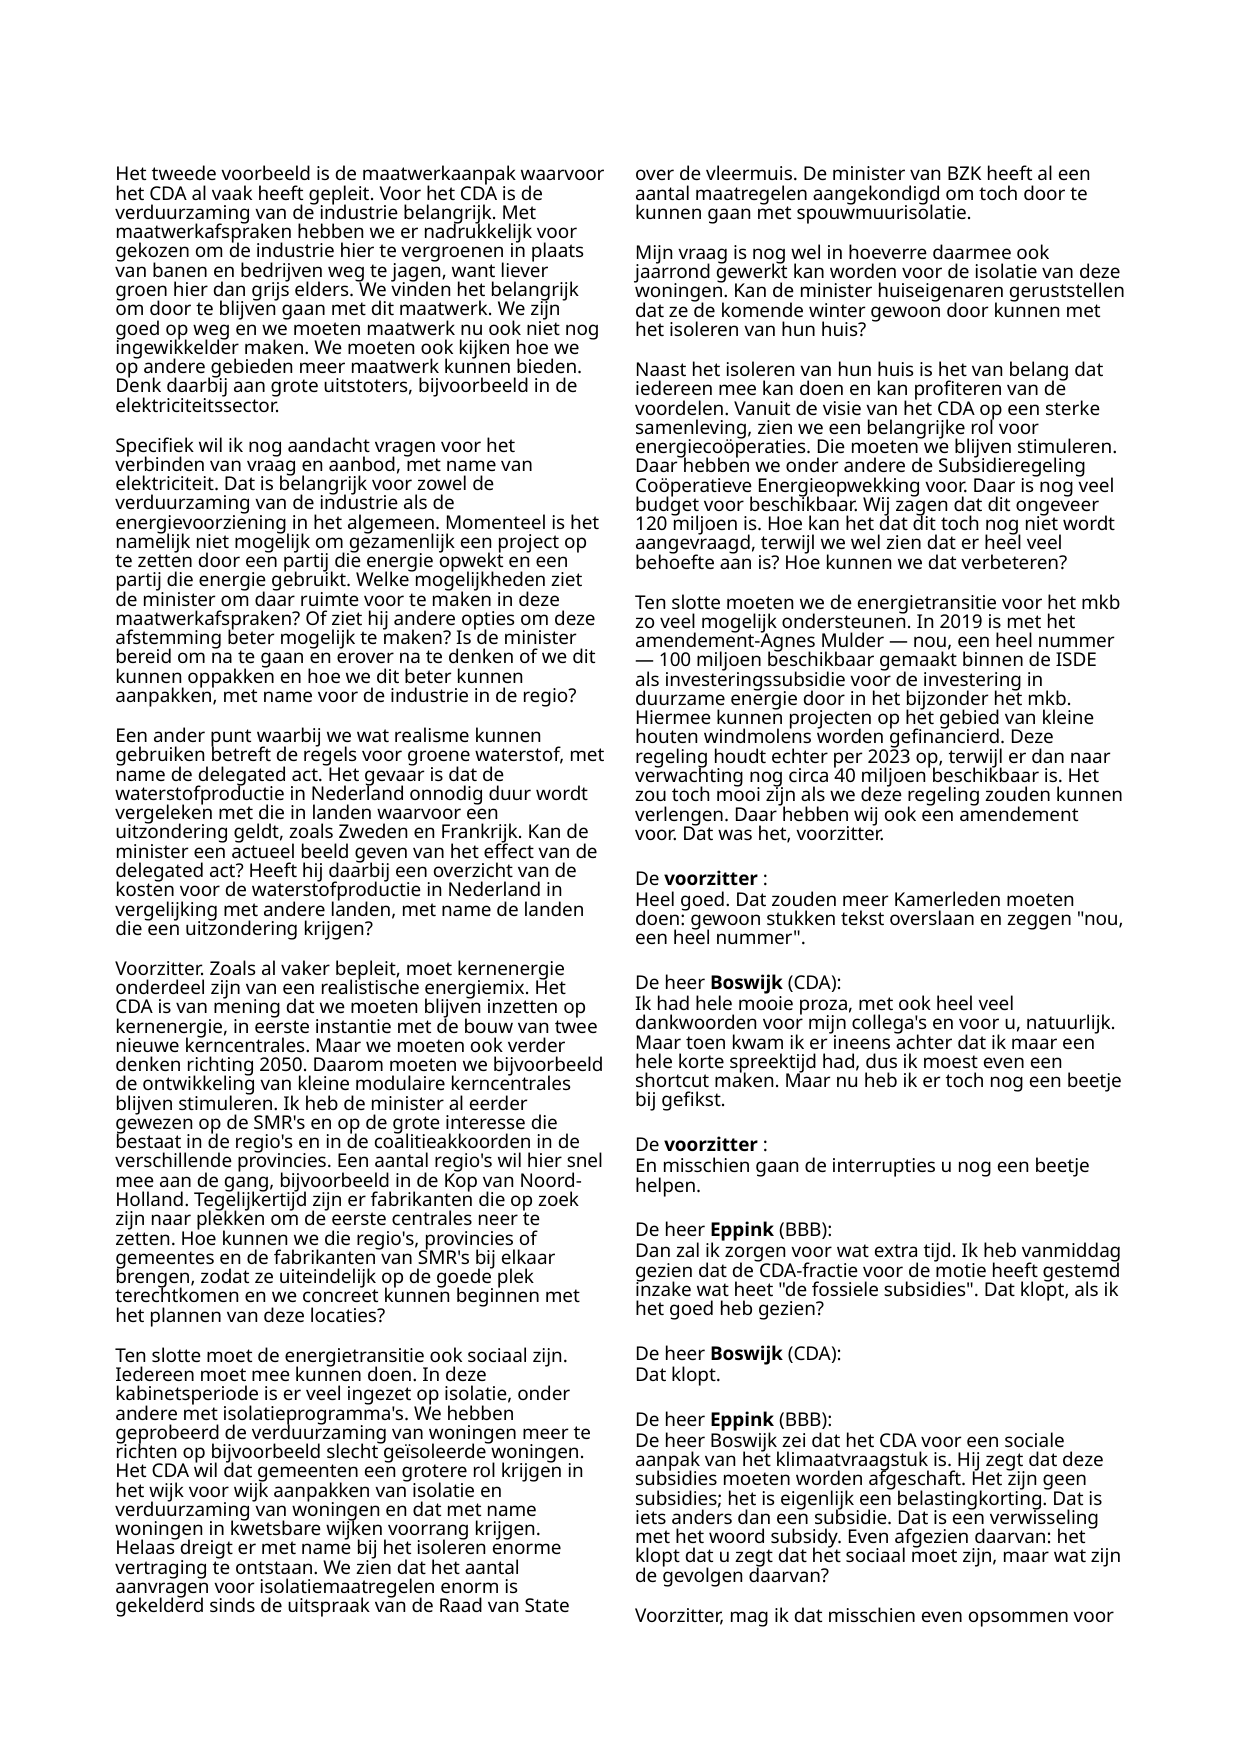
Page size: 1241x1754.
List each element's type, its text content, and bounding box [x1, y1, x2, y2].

text Specifiek wil ik nog aandacht vragen voor het verbinden van vraag en aanbod, met name van elektriciteit. Dat is belangrijk voor zowel de verduurzaming van de industrie als de energievoorziening in het algemeen. Momenteel is het namelijk niet mogelijk om gezamenlijk een project op te zetten door een partij die energie opwekt en een partij die energie gebruikt. Welke mogelijkheden ziet de minister om daar ruimte voor te maken in deze maatwerkafspraken? Of ziet hij andere opties om deze afstemming beter mogelijk te maken? Is de minister bereid om na te gaan en erover na te denken of we dit kunnen oppakken en hoe we dit beter kunnen aanpakken, met name voor de industrie in de regio? [115, 437, 605, 706]
text De voorzitter : [635, 865, 1125, 891]
text Voorzitter, mag ik dat misschien even opsommen voor [635, 1607, 1125, 1626]
text Voorzitter. Zoals al vaker bepleit, moet kernenergie onderdeel zijn van een realistische energiemix. Het CDA is van mening dat we moeten blijven inzetten op kernenergie, in eerste instantie met de bouw van twee nieuwe kerncentrales. Maar we moeten ook verder denken richting 2050. Daarom moeten we bijvoorbeeld de ontwikkeling van kleine modulaire kerncentrales blijven stimuleren. Ik heb de minister al eerder gewezen op de SMR's en op de grote interesse die bestaat in de regio's en in de coalitieakkoorden in de verschillende provincies. Een aantal regio's wil hier snel mee aan de gang, bijvoorbeeld in de Kop van Noord-Holland. Tegelijkertijd zijn er fabrikanten die op zoek zijn naar plekken om de eerste centrales neer te zetten. Hoe kunnen we die regio's, provincies of gemeentes en de fabrikanten van SMR's bij elkaar brengen, zodat ze uiteindelijk op de goede plek terechtkomen en we concreet kunnen beginnen met het plannen van deze locaties? [115, 960, 605, 1326]
text over de vleermuis. De minister van BZK heeft al een aantal maatregelen aangekondigd om toch door te kunnen gaan met spouwmuurisolatie. [635, 165, 1125, 223]
text De heer Boswijk (CDA): [635, 969, 1125, 995]
text Het tweede voorbeeld is de maatwerkaanpak waarvoor het CDA al vaak heeft gepleit. Voor het CDA is de verduurzaming van de industrie belangrijk. Met maatwerkafspraken hebben we er nadrukkelijk voor gekozen om de industrie hier te vergroenen in plaats van banen en bedrijven weg te jagen, want liever groen hier dan grijs elders. We vinden het belangrijk om door te blijven gaan met dit maatwerk. We zijn goed op weg en we moeten maatwerk nu ook niet nog ingewikkelder maken. We moeten ook kijken hoe we op andere gebieden meer maatwerk kunnen bieden. Denk daarbij aan grote uitstoters, bijvoorbeeld in de elektriciteitssector. [115, 165, 605, 416]
text Een ander punt waarbij we wat realisme kunnen gebruiken betreft de regels voor groene waterstof, met name de delegated act. Het gevaar is dat de waterstofproductie in Nederland onnodig duur wordt vergeleken met die in landen waarvoor een uitzondering geldt, zoals Zweden en Frankrijk. Kan de minister een actueel beeld geven van het effect van de delegated act? Heeft hij daarbij een overzicht van de kosten voor de waterstofproductie in Nederland in vergelijking met andere landen, met name de landen die een uitzondering krijgen? [115, 727, 605, 939]
text Naast het isoleren van hun huis is het van belang dat iedereen mee kan doen en kan profiteren van de voordelen. Vanuit de visie van het CDA op een sterke samenleving, zien we een belangrijke rol voor energiecoöperaties. Die moeten we blijven stimuleren. Daar hebben we onder andere de Subsidieregeling Coöperatieve Energieopwekking voor. Daar is nog veel budget voor beschikbaar. Wij zagen dat dit ongeveer 120 miljoen is. Hoe kan het dat dit toch nog niet wordt aangevraagd, terwijl we wel zien dat er heel veel behoefte aan is? Hoe kunnen we dat verbeteren? [635, 361, 1125, 573]
text Ik had hele mooie proza, met ook heel veel dankwoorden voor mijn collega's en voor u, natuurlijk. Maar toen kwam ik er ineens achter dat ik maar een hele korte spreektijd had, dus ik moest even een shortcut maken. Maar nu heb ik er toch nog een beetje bij gefikst. [635, 995, 1125, 1111]
text Dan zal ik zorgen voor wat extra tijd. Ik heb vanmiddag gezien dat de CDA-fractie voor de motie heeft gestemd inzake wat heet "de fossiele subsidies". Dat klopt, als ik het goed heb gezien? [635, 1242, 1125, 1319]
text En misschien gaan de interrupties u nog een beetje helpen. [635, 1157, 1125, 1196]
text Ten slotte moeten we de energietransitie voor het mkb zo veel mogelijk ondersteunen. In 2019 is met het amendement-Agnes Mulder — nou, een heel nummer — 100 miljoen beschikbaar gemaakt binnen de ISDE als investeringssubsidie voor de investering in duurzame energie door in het bijzonder het mkb. Hiermee kunnen projecten op het gebied van kleine houten windmolens worden gefinancierd. Deze regeling houdt echter per 2023 op, terwijl er dan naar verwachting nog circa 40 miljoen beschikbaar is. Het zou toch mooi zijn als we deze regeling zouden kunnen verlengen. Daar hebben wij ook een amendement voor. Dat was het, voorzitter. [635, 594, 1125, 844]
text De voorzitter : [635, 1132, 1125, 1157]
text De heer Boswijk (CDA): [635, 1340, 1125, 1366]
text Dat klopt. [635, 1366, 1125, 1385]
text Mijn vraag is nog wel in hoeverre daarmee ook jaarrond gewerkt kan worden voor de isolatie van deze woningen. Kan de minister huiseigenaren geruststellen dat ze de komende winter gewoon door kunnen met het isoleren van hun huis? [635, 244, 1125, 340]
text Ten slotte moet de energietransitie ook sociaal zijn. Iedereen moet mee kunnen doen. In deze kabinetsperiode is er veel ingezet op isolatie, onder andere met isolatieprogramma's. We hebben geprobeerd de verduurzaming van woningen meer te richten op bijvoorbeeld slecht geïsoleerde woningen. Het CDA wil dat gemeenten een grotere rol krijgen in het wijk voor wijk aanpakken van isolatie en verduurzaming van woningen en dat met name woningen in kwetsbare wijken voorrang krijgen. Helaas dreigt er met name bij het isoleren enorme vertraging te ontstaan. We zien dat het aantal aanvragen voor isolatiemaatregelen enorm is gekelderd sinds de uitspraak van de Raad van State [115, 1347, 605, 1616]
text De heer Eppink (BBB): [635, 1217, 1125, 1242]
text De heer Boswijk zei dat het CDA voor een sociale aanpak van het klimaatvraagstuk is. Hij zegt dat deze subsidies moeten worden afgeschaft. Het zijn geen subsidies; het is eigenlijk een belastingkorting. Dat is iets anders dan een subsidie. Dat is een verwisseling met het woord subsidy. Even afgezien daarvan: het klopt dat u zegt dat het sociaal moet zijn, maar wat zijn de gevolgen daarvan? [635, 1432, 1125, 1586]
text Heel goed. Dat zouden meer Kamerleden moeten doen: gewoon stukken tekst overslaan en zeggen "nou, een heel nummer". [635, 891, 1125, 948]
text De heer Eppink (BBB): [635, 1406, 1125, 1432]
